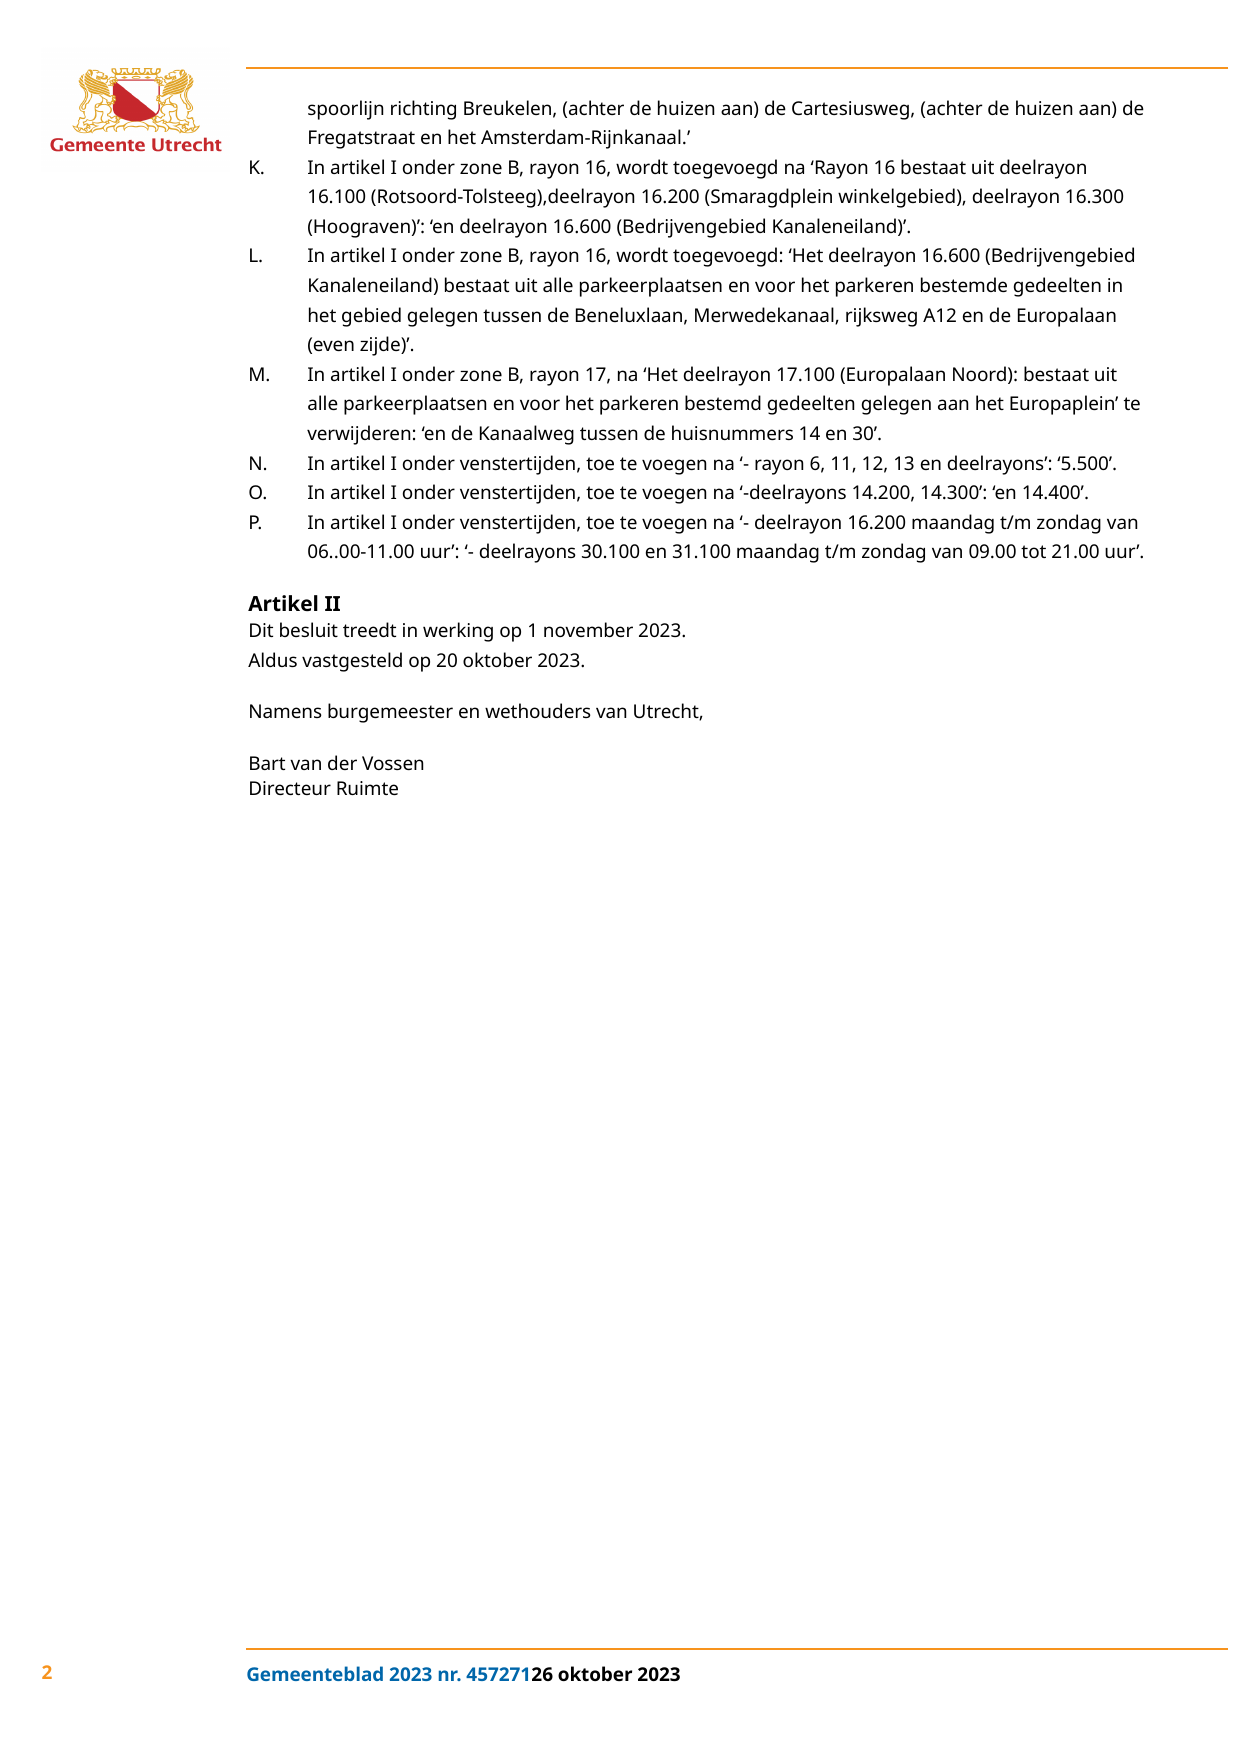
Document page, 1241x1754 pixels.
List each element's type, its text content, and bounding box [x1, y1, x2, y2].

list In artikel I onder zone B, rayon 17, na ‘Het deelrayon 17.100 (Europalaan Noord): bestaat uit alle parkeerplaatsen en voor het parkeren bestemd gedeelten gelegen aan het Europaplein’ te verwijderen: ‘en de Kanaalweg tussen de huisnummers 14 en 30’. [248, 361, 1152, 446]
list In artikel I onder zone B, rayon 16, wordt toegevoegd: ‘Het deelrayon 16.600 (Bedrijvengebied Kanaleneiland) bestaat uit alle parkeerplaatsen en voor het parkeren bestemde gedeelten in het gebied gelegen tussen de Beneluxlaan, Merwedekanaal, rijksweg A12 en de Europalaan (even zijde)’. [248, 243, 1152, 357]
list In artikel I onder venstertijden, toe te voegen na ‘- deelrayon 16.200 maandag t/m zondag van 06..00-11.00 uur’: ‘- deelrayons 30.100 en 31.100 maandag t/m zondag van 09.00 tot 21.00 uur’. [248, 509, 1152, 564]
text Dit besluit treedt in werking op 1 november 2023. [248, 617, 1152, 643]
text Directeur Ruimte [248, 776, 1152, 801]
list spoorlijn richting Breukelen, (achter de huizen aan) de Cartesiusweg, (achter de huizen aan) de Fregatstraat en het Amsterdam-Rijnkanaal.’ [248, 95, 1152, 150]
list In artikel I onder zone B, rayon 16, wordt toegevoegd na ‘Rayon 16 bestaat uit deelrayon 16.100 (Rotsoord-Tolsteeg),deelrayon 16.200 (Smaragdplein winkelgebied), deelrayon 16.300 (Hoograven)’: ‘en deelrayon 16.600 (Bedrijvengebied Kanaleneiland)’. [248, 154, 1152, 239]
text Artikel II [248, 589, 1152, 617]
text Namens burgemeester en wethouders van Utrecht, [248, 698, 1152, 724]
picture [41, 47, 231, 172]
text Bart van der Vossen [248, 750, 1152, 776]
list In artikel I onder venstertijden, toe te voegen na ‘- rayon 6, 11, 12, 13 en deelrayons’: ‘5.500’. [248, 450, 1152, 476]
text Aldus vastgesteld op 20 oktober 2023. [248, 647, 1152, 673]
list In artikel I onder venstertijden, toe te voegen na ‘-deelrayons 14.200, 14.300’: ‘en 14.400’. [248, 479, 1152, 505]
